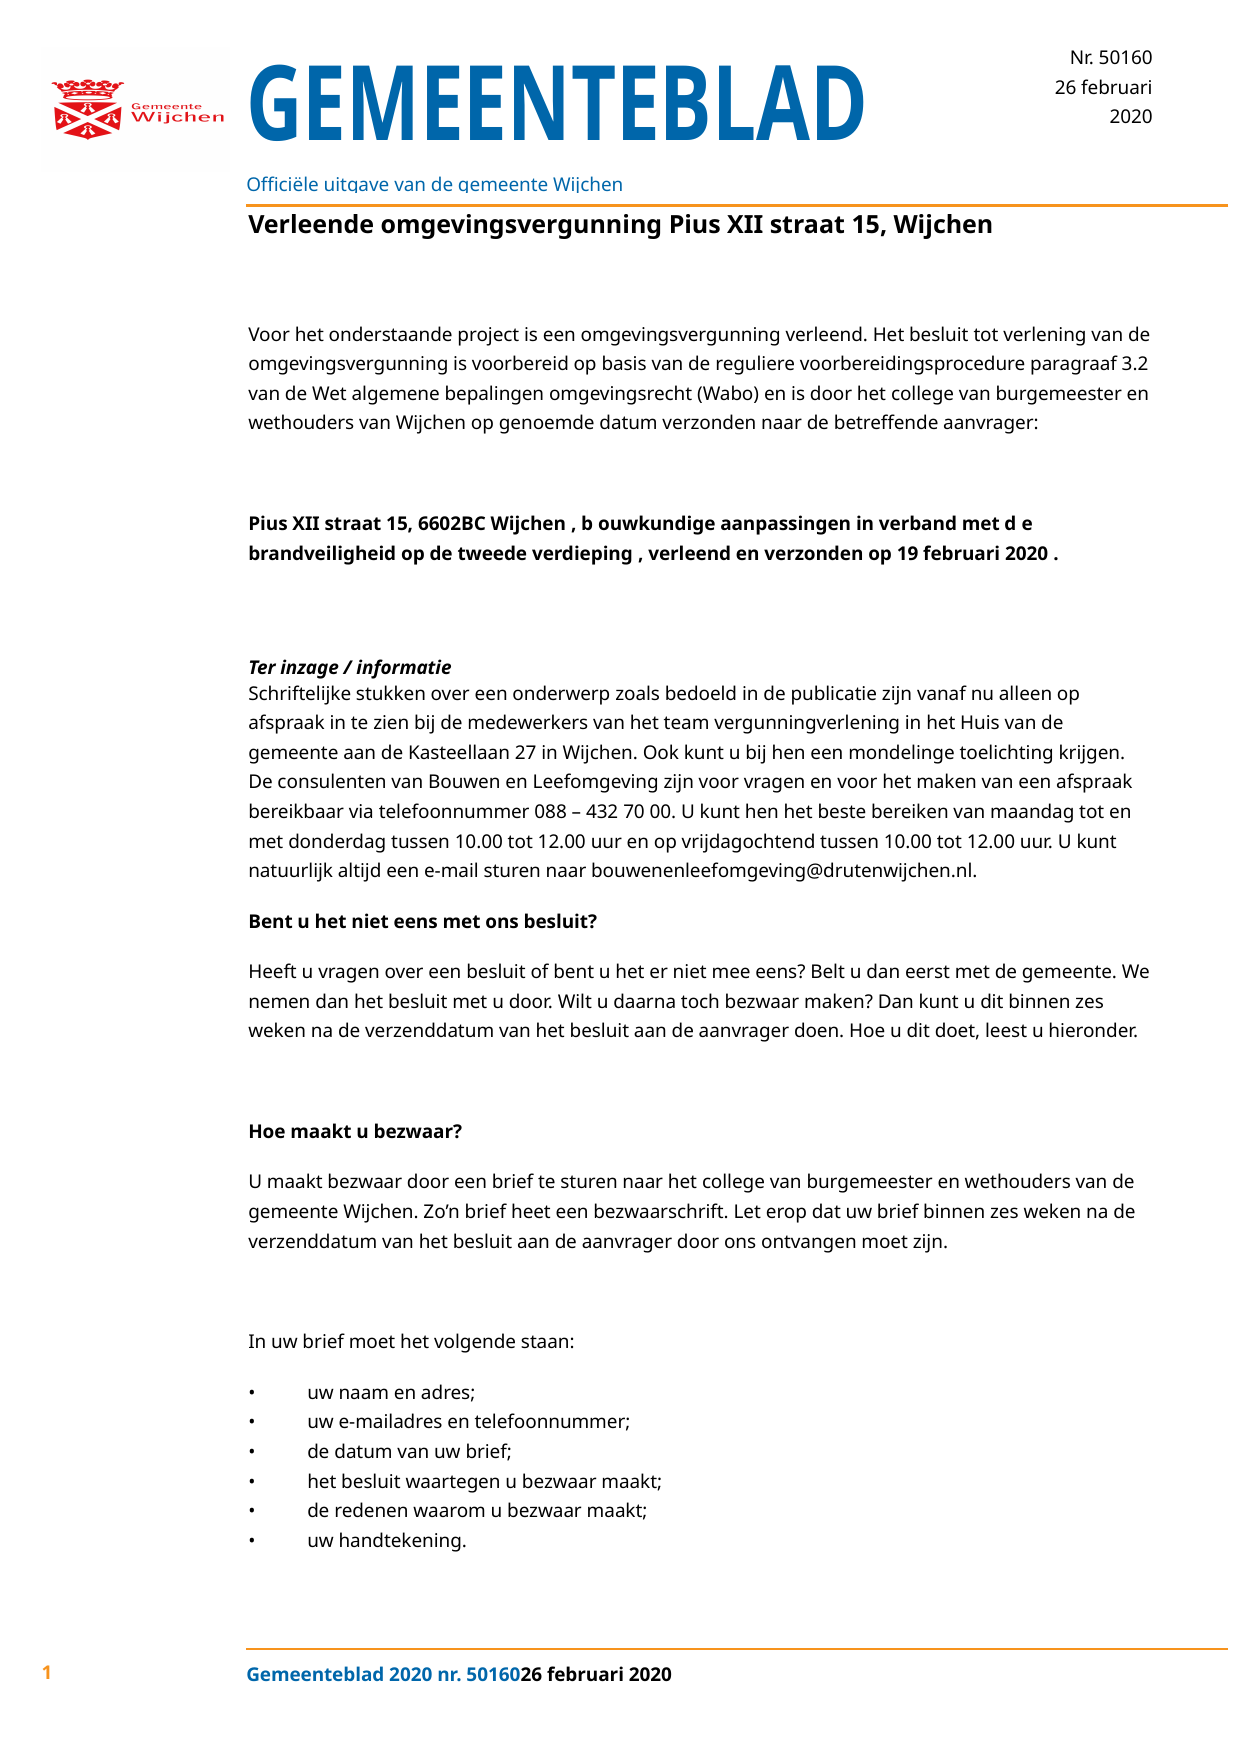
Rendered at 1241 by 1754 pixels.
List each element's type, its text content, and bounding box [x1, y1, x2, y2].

text Ter inzage / informatie [248, 654, 1152, 680]
text Verleende omgevingsvergunning Pius XII straat 15, Wijchen [248, 207, 1152, 241]
picture [41, 47, 231, 172]
text U maakt bezwaar door een brief te sturen naar het college van burgemeester en wethouders van de gemeente Wijchen. Zo’n brief heet een bezwaarschrift. Let erop dat uw brief binnen zes weken na de verzenddatum van het besluit aan de aanvrager door ons ontvangen moet zijn. [248, 1169, 1152, 1254]
text Bent u het niet eens met ons besluit? [248, 908, 1152, 934]
text Pius XII straat 15, 6602BC Wijchen , b ouwkundige aanpassingen in verband met d e brandveiligheid op de tweede verdieping , verleend en verzonden op 19 februari 2020 . [248, 510, 1152, 566]
list uw naam en adres; [248, 1379, 1152, 1405]
list uw handtekening. [248, 1527, 1152, 1553]
list het besluit waartegen u bezwaar maakt; [248, 1468, 1152, 1494]
list de datum van uw brief; [248, 1438, 1152, 1464]
text Voor het onderstaande project is een omgevingsvergunning verleend. Het besluit tot verlening van de omgevingsvergunning is voorbereid op basis van de reguliere voorbereidingsprocedure paragraaf 3.2 van de Wet algemene bepalingen omgevingsrecht (Wabo) en is door het college van burgemeester en wethouders van Wijchen op genoemde datum verzonden naar de betreffende aanvrager: [248, 321, 1152, 435]
text Schriftelijke stukken over een onderwerp zoals bedoeld in de publicatie zijn vanaf nu alleen op afspraak in te zien bij de medewerkers van het team vergunningverlening in het Huis van de gemeente aan de Kasteellaan 27 in Wijchen. Ook kunt u bij hen een mondelinge toelichting krijgen. De consulenten van Bouwen en Leefomgeving zijn voor vragen en voor het maken van een afspraak bereikbaar via telefoonnummer 088 – 432 70 00. U kunt hen het beste bereiken van maandag tot en met donderdag tussen 10.00 tot 12.00 uur en op vrijdagochtend tussen 10.00 tot 12.00 uur. U kunt natuurlijk altijd een e-mail sturen naar bouwenenleefomgeving@drutenwijchen.nl. [248, 680, 1152, 883]
text Hoe maakt u bezwaar? [248, 1118, 1152, 1144]
text In uw brief moet het volgende staan: [248, 1329, 1152, 1354]
text Heeft u vragen over een besluit of bent u het er niet mee eens? Belt u dan eerst met de gemeente. We nemen dan het besluit met u door. Wilt u daarna toch bezwaar maken? Dan kunt u dit binnen zes weken na de verzenddatum van het besluit aan de aanvrager doen. Hoe u dit doet, leest u hieronder. [248, 958, 1152, 1043]
list uw e-mailadres en telefoonnummer; [248, 1409, 1152, 1434]
list de redenen waarom u bezwaar maakt; [248, 1497, 1152, 1523]
